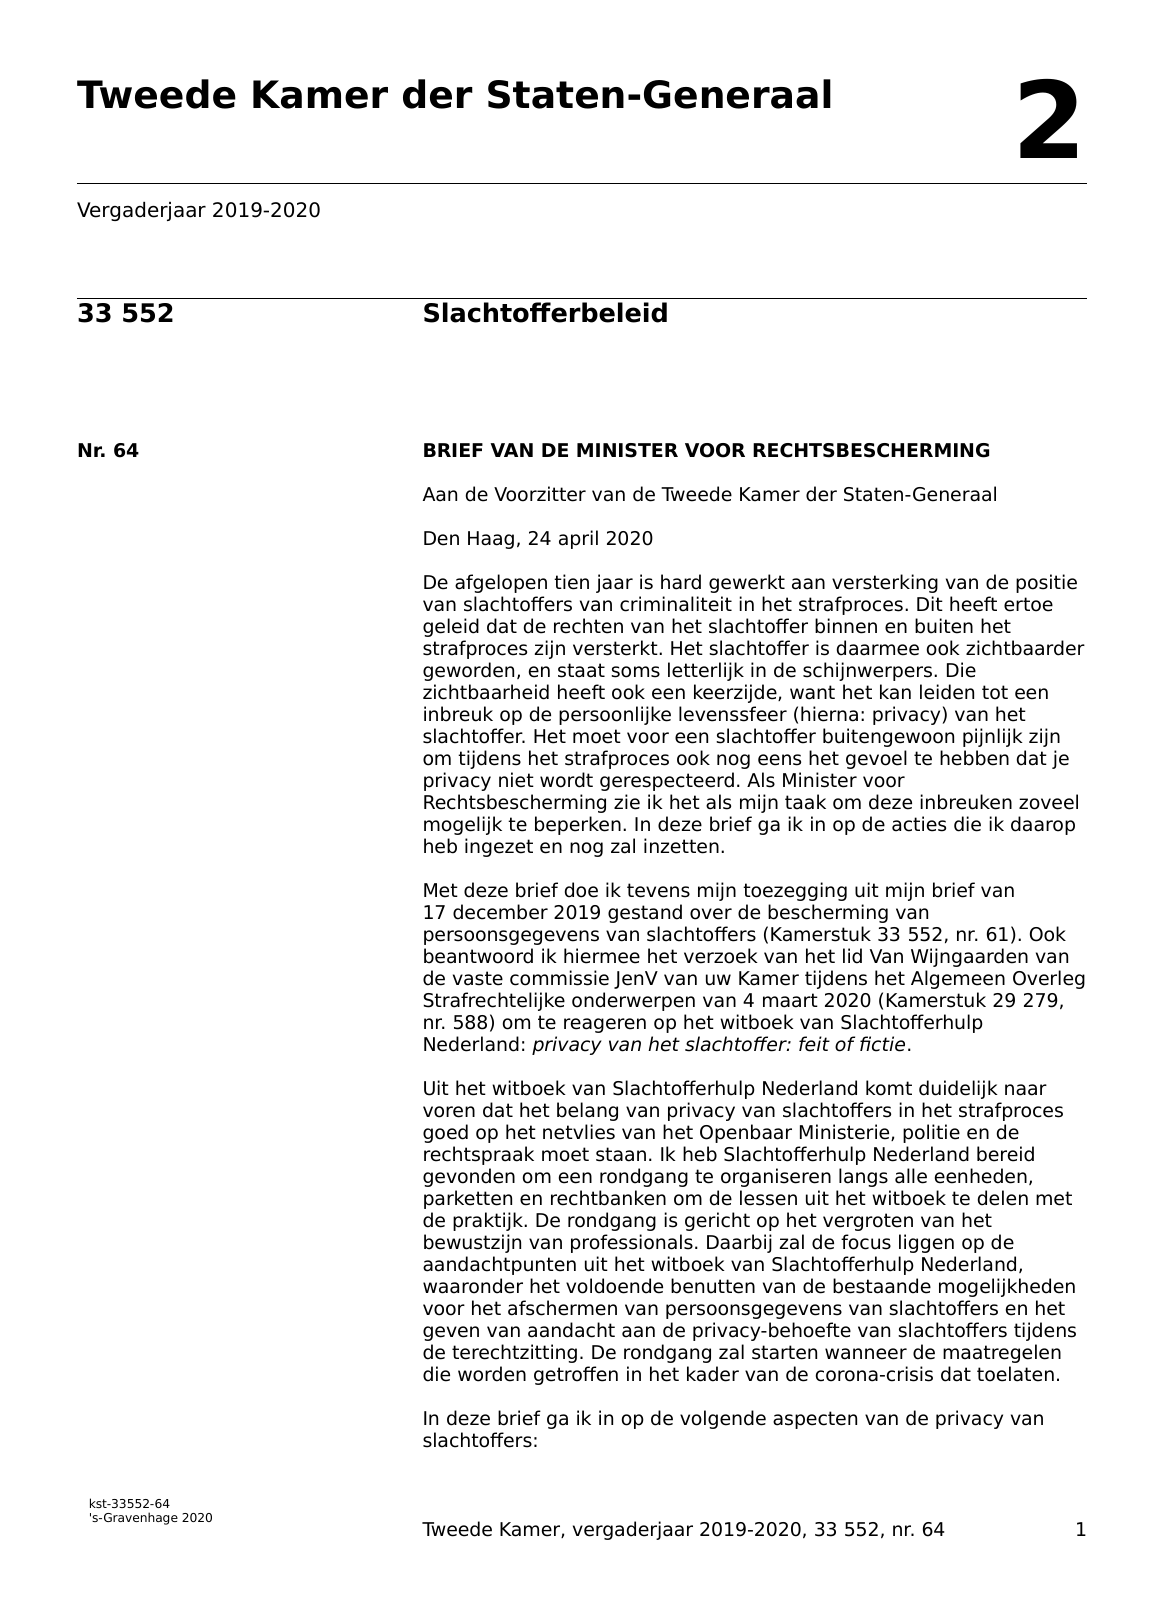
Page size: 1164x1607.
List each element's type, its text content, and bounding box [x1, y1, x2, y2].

text De afgelopen tien jaar is hard gewerkt aan versterking van de positie van slachtoffers van criminaliteit in het strafproces. Dit heeft ertoe geleid dat de rechten van het slachtoffer binnen en buiten het strafproces zijn versterkt. Het slachtoffer is daarmee ook zichtbaarder geworden, en staat soms letterlijk in de schijnwerpers. Die zichtbaarheid heeft ook een keerzijde, want het kan leiden tot een inbreuk op de persoonlijke levenssfeer (hierna: privacy) van het slachtoffer. Het moet voor een slachtoffer buitengewoon pijnlijk zijn om tijdens het strafproces ook nog eens het gevoel te hebben dat je privacy niet wordt gerespecteerd. Als Minister voor Rechtsbescherming zie ik het als mijn taak om deze inbreuken zoveel mogelijk te beperken. In deze brief ga ik in op de acties die ik daarop heb ingezet en nog zal inzetten. [422, 572, 1087, 858]
table_header 2 [886, 59, 1087, 183]
text Aan de Voorzitter van de Tweede Kamer der Staten-Generaal [422, 484, 1087, 506]
text In deze brief ga ik in op de volgende aspecten van de privacy van slachtoffers: [422, 1408, 1087, 1452]
table_cell Vergaderjaar 2019-2020 [77, 184, 1087, 298]
text Uit het witboek van Slachtofferhulp Nederland komt duidelijk naar voren dat het belang van privacy van slachtoffers in het strafproces goed op het netvlies van het Openbaar Ministerie, politie en de rechtspraak moet staan. Ik heb Slachtofferhulp Nederland bereid gevonden om een rondgang te organiseren langs alle eenheden, parketten en rechtbanken om de lessen uit het witboek te delen met de praktijk. De rondgang is gericht op het vergroten van het bewustzijn van professionals. Daarbij zal de focus liggen op de aandachtpunten uit het witboek van Slachtofferhulp Nederland, waaronder het voldoende benutten van de bestaande mogelijkheden voor het afschermen van persoonsgegevens van slachtoffers en het geven van aandacht aan de privacy-behoefte van slachtoffers tijdens de terechtzitting. De rondgang zal starten wanneer de maatregelen die worden getroffen in het kader van de corona-crisis dat toelaten. [422, 1078, 1087, 1386]
text 's-Gravenhage 2020 [88, 1511, 323, 1525]
text kst-33552-64 [88, 1497, 323, 1511]
subtitle Nr. 64 BRIEF VAN DE MINISTER VOOR RECHTSBESCHERMING [77, 440, 1087, 462]
table_header Tweede Kamer der Staten-Generaal [77, 59, 886, 183]
subtitle 33 552 Slachtofferbeleid [77, 299, 1087, 329]
text Den Haag, 24 april 2020 [422, 528, 1087, 550]
text Met deze brief doe ik tevens mijn toezegging uit mijn brief van 17 december 2019 gestand over de bescherming van persoonsgegevens van slachtoffers (Kamerstuk 33 552, nr. 61). Ook beantwoord ik hiermee het verzoek van het lid Van Wijngaarden van de vaste commissie JenV van uw Kamer tijdens het Algemeen Overleg Strafrechtelijke onderwerpen van 4 maart 2020 (Kamerstuk 29 279, nr. 588) om te reageren op het witboek van Slachtofferhulp Nederland: privacy van het slachtoffer: feit of fictie. [422, 880, 1087, 1056]
